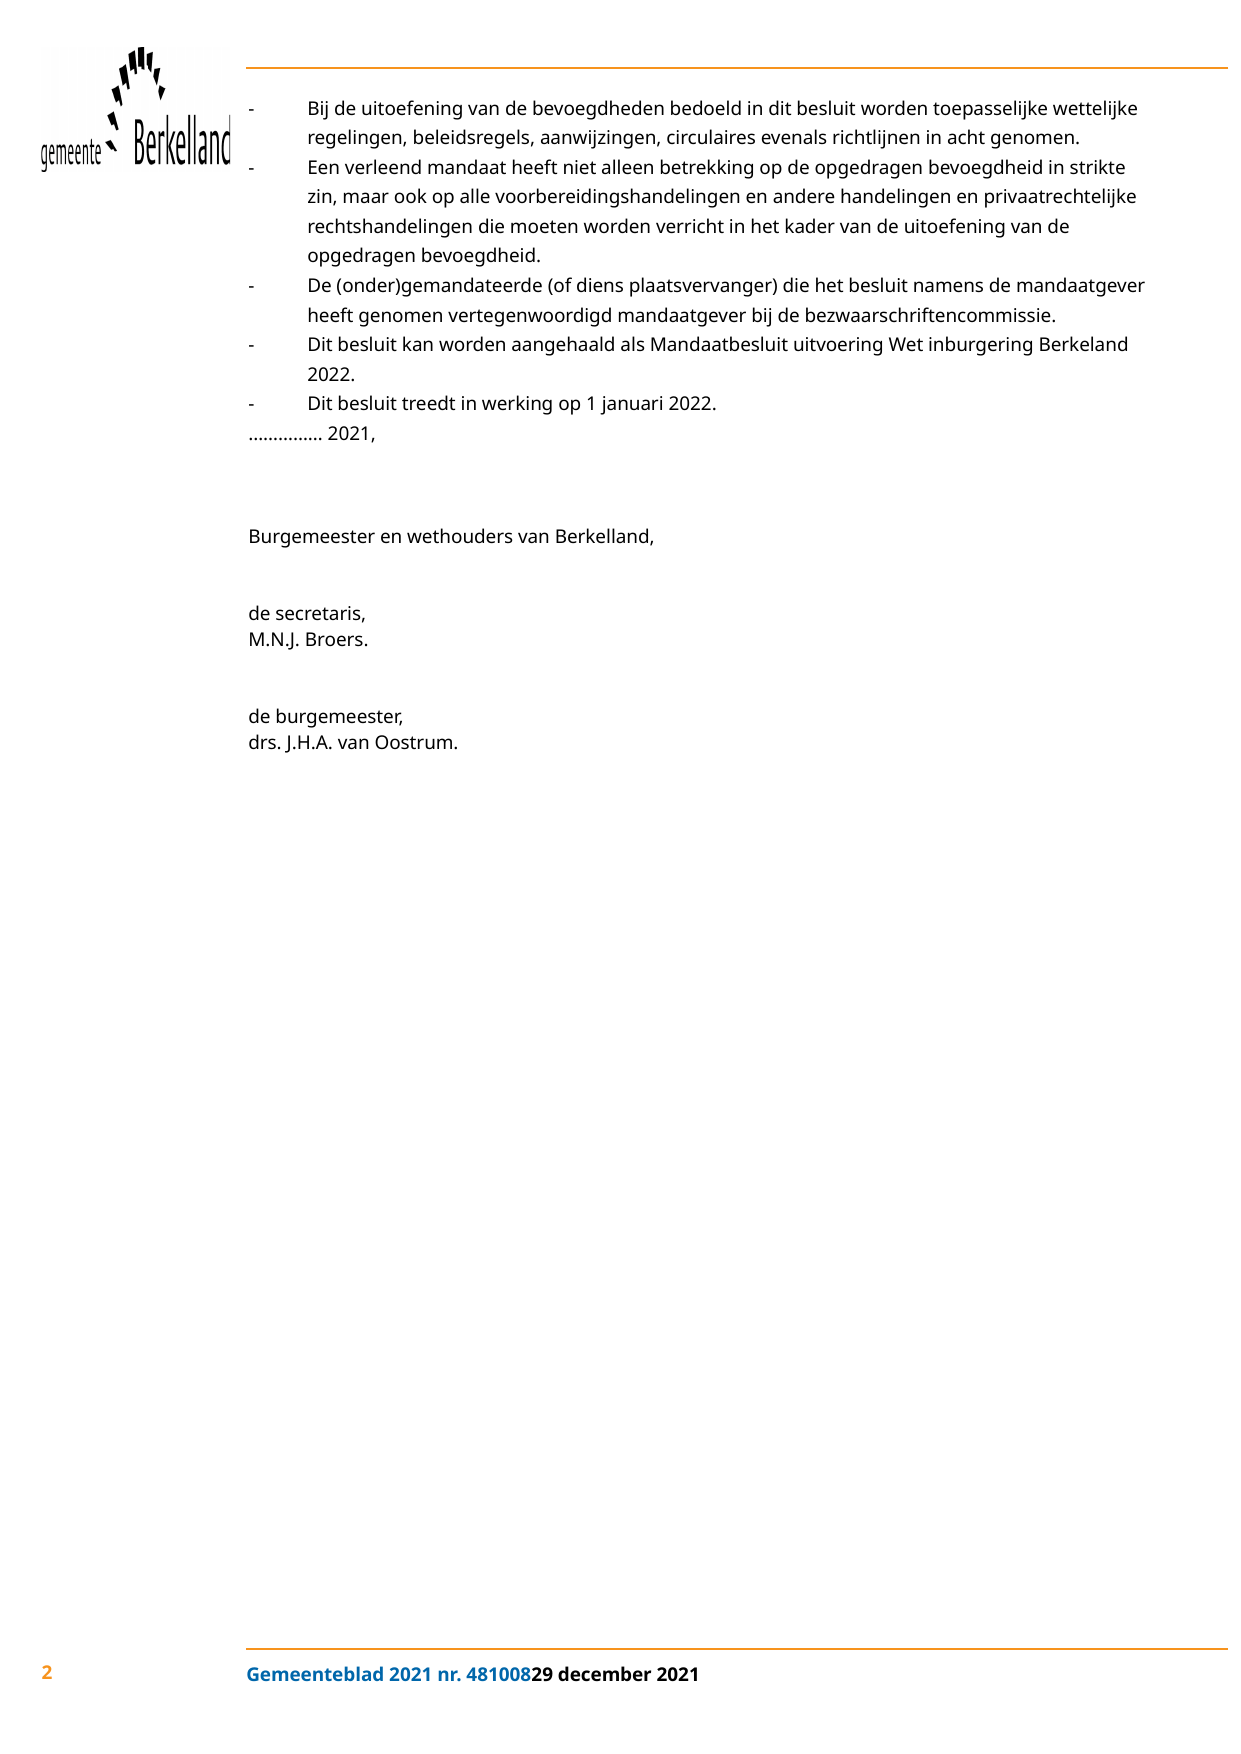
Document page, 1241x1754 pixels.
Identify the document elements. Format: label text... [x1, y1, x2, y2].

text de burgemeester, [248, 703, 1152, 729]
list De (onder)gemandateerde (of diens plaatsvervanger) die het besluit namens de mandaatgever heeft genomen vertegenwoordigd mandaatgever bij de bezwaarschriftencommissie. [248, 272, 1152, 328]
text de secretaris, [248, 600, 1152, 626]
text drs. J.H.A. van Oostrum. [248, 729, 1152, 755]
list Een verleend mandaat heeft niet alleen betrekking op de opgedragen bevoegdheid in strikte zin, maar ook op alle voorbereidingshandelingen en andere handelingen en privaatrechtelijke rechtshandelingen die moeten worden verricht in het kader van de uitoefening van de opgedragen bevoegdheid. [248, 154, 1152, 268]
text …………… 2021, [248, 420, 1152, 446]
text Burgemeester en wethouders van Berkelland, [248, 523, 1152, 549]
list Dit besluit kan worden aangehaald als Mandaatbesluit uitvoering Wet inburgering Berkeland 2022. [248, 331, 1152, 387]
list Dit besluit treedt in werking op 1 januari 2022. [248, 391, 1152, 416]
picture [41, 47, 231, 172]
list Bij de uitoefening van de bevoegdheden bedoeld in dit besluit worden toepasselijke wettelijke regelingen, beleidsregels, aanwijzingen, circulaires evenals richtlijnen in acht genomen. [248, 95, 1152, 150]
text M.N.J. Broers. [248, 626, 1152, 652]
